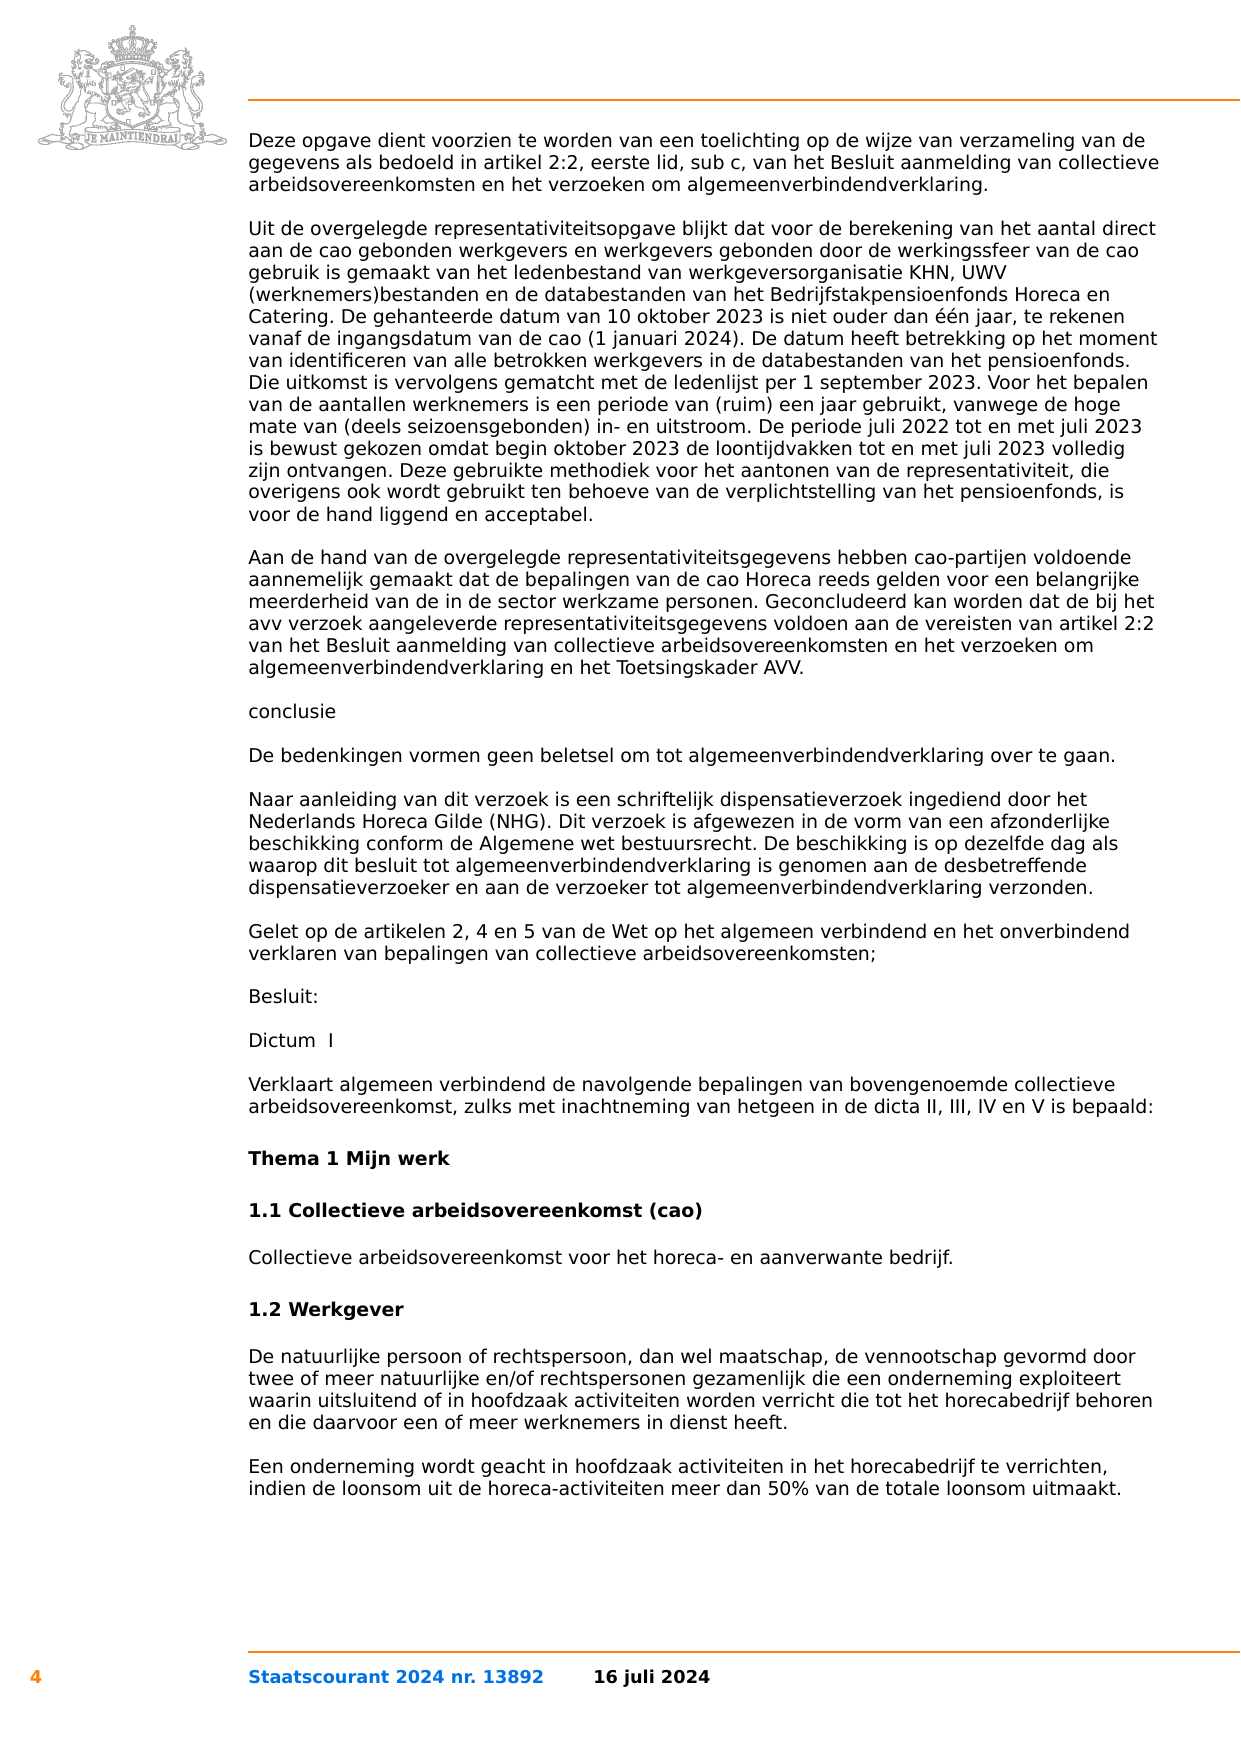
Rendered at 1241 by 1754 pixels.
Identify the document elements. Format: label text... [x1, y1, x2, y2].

picture [38, 25, 227, 150]
subtitle conclusie [248, 701, 1163, 723]
text Dictum I [248, 1030, 1163, 1052]
text Uit de overgelegde representativiteitsopgave blijkt dat voor de berekening van het aantal direct aan de cao gebonden werkgevers en werkgevers gebonden door de werkingssfeer van de cao gebruik is gemaakt van het ledenbestand van werkgeversorganisatie KHN, UWV (werknemers)bestanden en de databestanden van het Bedrijfstakpensioenfonds Horeca en Catering. De gehanteerde datum van 10 oktober 2023 is niet ouder dan één jaar, te rekenen vanaf de ingangsdatum van de cao (1 januari 2024). De datum heeft betrekking op het moment van identificeren van alle betrokken werkgevers in de databestanden van het pensioenfonds. Die uitkomst is vervolgens gematcht met de ledenlijst per 1 september 2023. Voor het bepalen van de aantallen werknemers is een periode van (ruim) een jaar gebruikt, vanwege de hoge mate van (deels seizoensgebonden) in- en uitstroom. De periode juli 2022 tot en met juli 2023 is bewust gekozen omdat begin oktober 2023 de loontijdvakken tot en met juli 2023 volledig zijn ontvangen. Deze gebruikte methodiek voor het aantonen van de representativiteit, die overigens ook wordt gebruikt ten behoeve van de verplichtstelling van het pensioenfonds, is voor de hand liggend en acceptabel. [248, 218, 1163, 525]
subtitle 1.2 Werkgever [248, 1299, 1163, 1321]
text Naar aanleiding van dit verzoek is een schriftelijk dispensatieverzoek ingediend door het Nederlands Horeca Gilde (NHG). Dit verzoek is afgewezen in de vorm van een afzonderlijke beschikking conform de Algemene wet bestuursrecht. De beschikking is op dezelfde dag als waarop dit besluit tot algemeenverbindendverklaring is genomen aan de desbetreffende dispensatieverzoeker en aan de verzoeker tot algemeenverbindendverklaring verzonden. [248, 789, 1163, 899]
text De natuurlijke persoon of rechtspersoon, dan wel maatschap, de vennootschap gevormd door twee of meer natuurlijke en/of rechtspersonen gezamenlijk die een onderneming exploiteert waarin uitsluitend of in hoofdzaak activiteiten worden verricht die tot het horecabedrijf behoren en die daarvoor een of meer werknemers in dienst heeft. [248, 1346, 1163, 1434]
subtitle Thema 1 Mijn werk [248, 1148, 1163, 1170]
subtitle 1.1 Collectieve arbeidsovereenkomst (cao) [248, 1200, 1163, 1222]
text De bedenkingen vormen geen beletsel om tot algemeenverbindendverklaring over te gaan. [248, 745, 1163, 767]
text Besluit: [248, 986, 1163, 1008]
text Gelet op de artikelen 2, 4 en 5 van de Wet op het algemeen verbindend en het onverbindend verklaren van bepalingen van collectieve arbeidsovereenkomsten; [248, 921, 1163, 964]
text Deze opgave dient voorzien te worden van een toelichting op de wijze van verzameling van de gegevens als bedoeld in artikel 2:2, eerste lid, sub c, van het Besluit aanmelding van collectieve arbeidsovereenkomsten en het verzoeken om algemeenverbindendverklaring. [248, 130, 1163, 196]
text Een onderneming wordt geacht in hoofdzaak activiteiten in het horecabedrijf te verrichten, indien de loonsom uit de horeca-activiteiten meer dan 50% van de totale loonsom uitmaakt. [248, 1456, 1163, 1500]
text Collectieve arbeidsovereenkomst voor het horeca- en aanverwante bedrijf. [248, 1247, 1163, 1269]
text Aan de hand van de overgelegde representativiteitsgegevens hebben cao-partijen voldoende aannemelijk gemaakt dat de bepalingen van de cao Horeca reeds gelden voor een belangrijke meerderheid van de in de sector werkzame personen. Geconcludeerd kan worden dat de bij het avv verzoek aangeleverde representativiteitsgegevens voldoen aan de vereisten van artikel 2:2 van het Besluit aanmelding van collectieve arbeidsovereenkomsten en het verzoeken om algemeenverbindendverklaring en het Toetsingskader AVV. [248, 547, 1163, 679]
text Verklaart algemeen verbindend de navolgende bepalingen van bovengenoemde collectieve arbeidsovereenkomst, zulks met inachtneming van hetgeen in de dicta II, III, IV en V is bepaald: [248, 1074, 1163, 1118]
